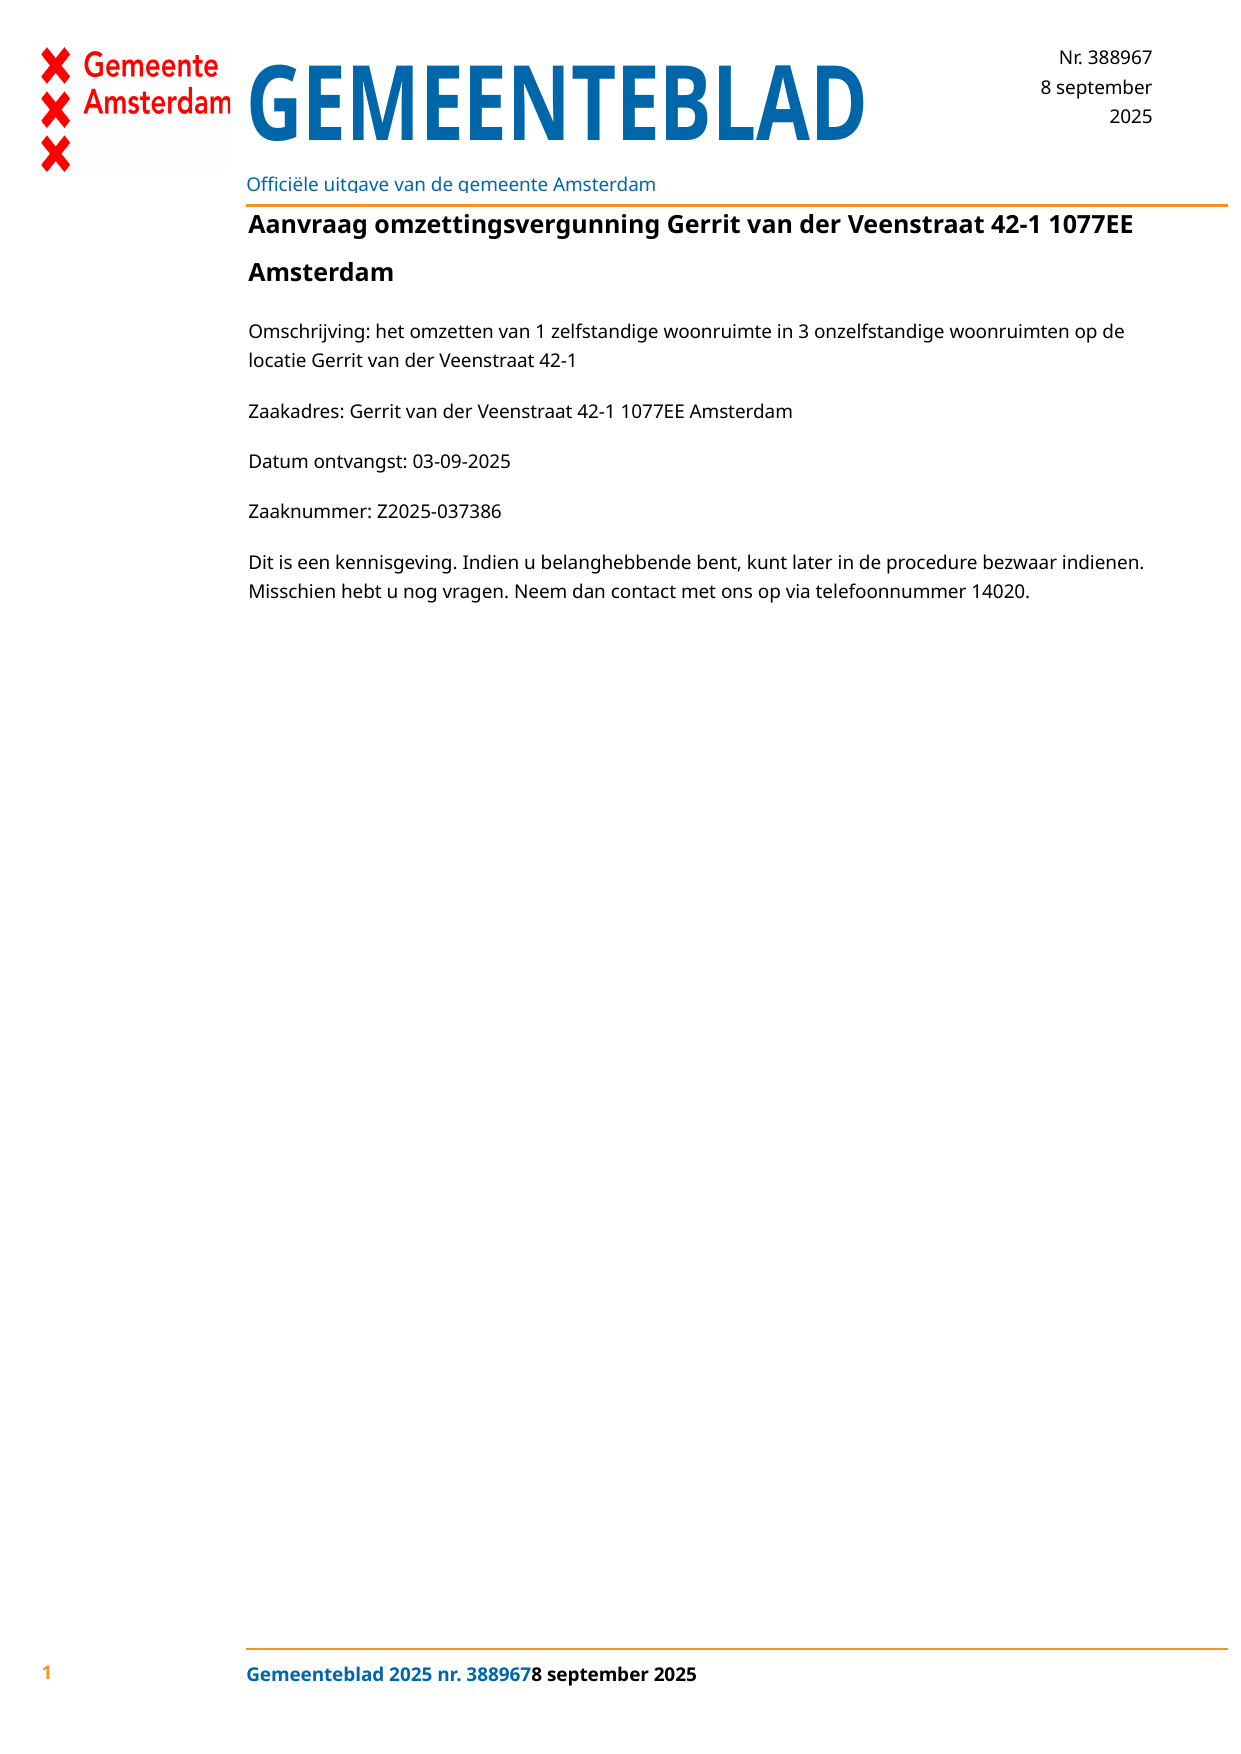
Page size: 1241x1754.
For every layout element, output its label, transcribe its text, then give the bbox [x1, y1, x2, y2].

text Zaakadres: Gerrit van der Veenstraat 42-1 1077EE Amsterdam [248, 398, 1152, 424]
text Omschrijving: het omzetten van 1 zelfstandige woonruimte in 3 onzelfstandige woonruimten op de locatie Gerrit van der Veenstraat 42-1 [248, 318, 1152, 373]
text Datum ontvangst: 03-09-2025 [248, 448, 1152, 474]
text Dit is een kennisgeving. Indien u belanghebbende bent, kunt later in de procedure bezwaar indienen. Misschien hebt u nog vragen. Neem dan contact met ons op via telefoonnummer 14020. [248, 549, 1152, 604]
picture [41, 47, 231, 172]
text Zaaknummer: Z2025-037386 [248, 499, 1152, 524]
text Aanvraag omzettingsvergunning Gerrit van der Veenstraat 42-1 1077EE Amsterdam [248, 207, 1152, 288]
